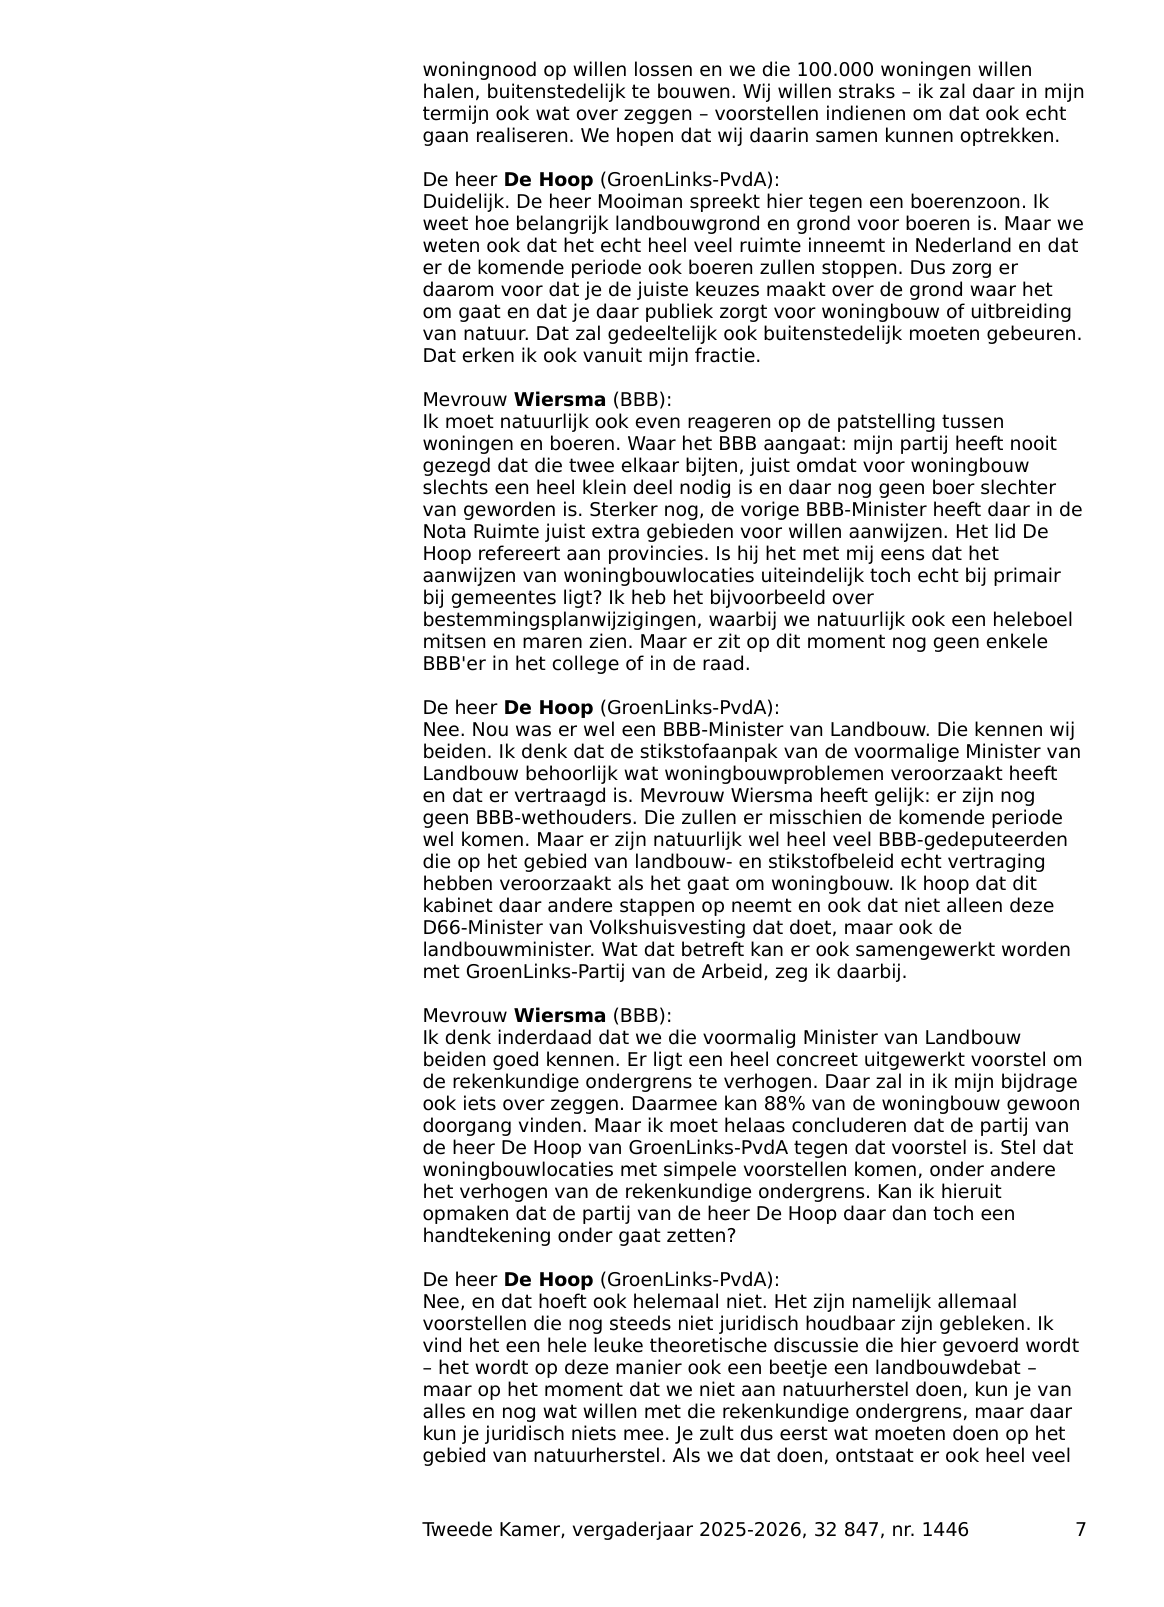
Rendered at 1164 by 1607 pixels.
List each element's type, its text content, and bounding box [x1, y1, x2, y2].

text Nee. Nou was er wel een BBB-Minister van Landbouw. Die kennen wij beiden. Ik denk dat de stikstofaanpak van de voormalige Minister van Landbouw behoorlijk wat woningbouwproblemen veroorzaakt heeft en dat er vertraagd is. Mevrouw Wiersma heeft gelijk: er zijn nog geen BBB-wethouders. Die zullen er misschien de komende periode wel komen. Maar er zijn natuurlijk wel heel veel BBB-gedeputeerden die op het gebied van landbouw- en stikstofbeleid echt vertraging hebben veroorzaakt als het gaat om woningbouw. Ik hoop dat dit kabinet daar andere stappen op neemt en ook dat niet alleen deze D66-Minister van Volkshuisvesting dat doet, maar ook de landbouwminister. Wat dat betreft kan er ook samengewerkt worden met GroenLinks-Partij van de Arbeid, zeg ik daarbij. [422, 719, 1087, 983]
text Duidelijk. De heer Mooiman spreekt hier tegen een boerenzoon. Ik weet hoe belangrijk landbouwgrond en grond voor boeren is. Maar we weten ook dat het echt heel veel ruimte inneemt in Nederland en dat er de komende periode ook boeren zullen stoppen. Dus zorg er daarom voor dat je de juiste keuzes maakt over de grond waar het om gaat en dat je daar publiek zorgt voor woningbouw of uitbreiding van natuur. Dat zal gedeeltelijk ook buitenstedelijk moeten gebeuren. Dat erken ik ook vanuit mijn fractie. [422, 191, 1087, 367]
text De heer De Hoop (GroenLinks-PvdA): [422, 697, 1087, 719]
text Nee, en dat hoeft ook helemaal niet. Het zijn namelijk allemaal voorstellen die nog steeds niet juridisch houdbaar zijn gebleken. Ik vind het een hele leuke theoretische discussie die hier gevoerd wordt – het wordt op deze manier ook een beetje een landbouwdebat – maar op het moment dat we niet aan natuurherstel doen, kun je van alles en nog wat willen met die rekenkundige ondergrens, maar daar kun je juridisch niets mee. Je zult dus eerst wat moeten doen op het gebied van natuurherstel. Als we dat doen, ontstaat er ook heel veel [422, 1291, 1087, 1467]
text Mevrouw Wiersma (BBB): [422, 389, 1087, 411]
text Ik denk inderdaad dat we die voormalig Minister van Landbouw beiden goed kennen. Er ligt een heel concreet uitgewerkt voorstel om de rekenkundige ondergrens te verhogen. Daar zal in ik mijn bijdrage ook iets over zeggen. Daarmee kan 88% van de woningbouw gewoon doorgang vinden. Maar ik moet helaas concluderen dat de partij van de heer De Hoop van GroenLinks-PvdA tegen dat voorstel is. Stel dat woningbouwlocaties met simpele voorstellen komen, onder andere het verhogen van de rekenkundige ondergrens. Kan ik hieruit opmaken dat de partij van de heer De Hoop daar dan toch een handtekening onder gaat zetten? [422, 1027, 1087, 1247]
text De heer De Hoop (GroenLinks-PvdA): [422, 169, 1087, 191]
text Mevrouw Wiersma (BBB): [422, 1005, 1087, 1027]
text De heer De Hoop (GroenLinks-PvdA): [422, 1269, 1087, 1291]
text woningnood op willen lossen en we die 100.000 woningen willen halen, buitenstedelijk te bouwen. Wij willen straks – ik zal daar in mijn termijn ook wat over zeggen – voorstellen indienen om dat ook echt gaan realiseren. We hopen dat wij daarin samen kunnen optrekken. [422, 59, 1087, 147]
text Ik moet natuurlijk ook even reageren op de patstelling tussen woningen en boeren. Waar het BBB aangaat: mijn partij heeft nooit gezegd dat die twee elkaar bijten, juist omdat voor woningbouw slechts een heel klein deel nodig is en daar nog geen boer slechter van geworden is. Sterker nog, de vorige BBB-Minister heeft daar in de Nota Ruimte juist extra gebieden voor willen aanwijzen. Het lid De Hoop refereert aan provincies. Is hij het met mij eens dat het aanwijzen van woningbouwlocaties uiteindelijk toch echt bij primair bij gemeentes ligt? Ik heb het bijvoorbeeld over bestemmingsplanwijzigingen, waarbij we natuurlijk ook een heleboel mitsen en maren zien. Maar er zit op dit moment nog geen enkele BBB'er in het college of in de raad. [422, 411, 1087, 675]
